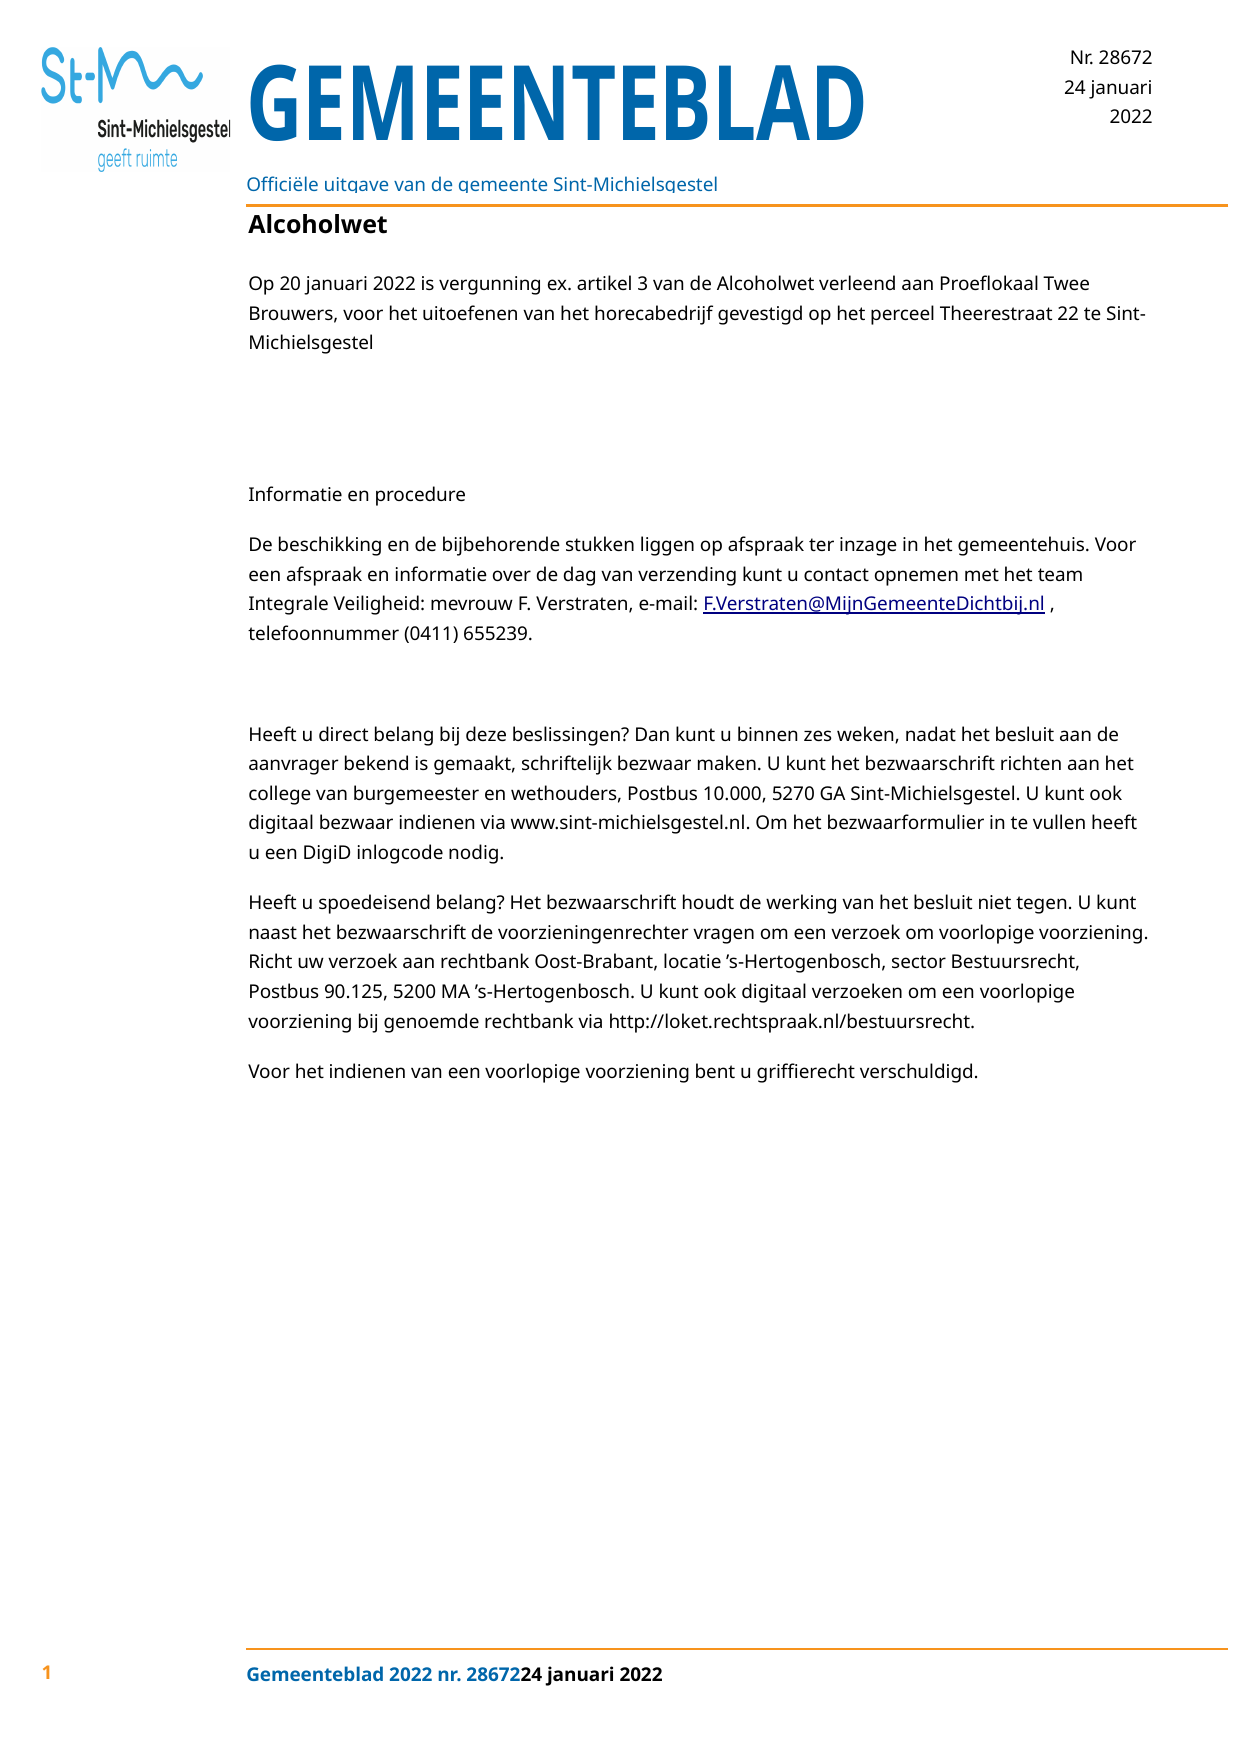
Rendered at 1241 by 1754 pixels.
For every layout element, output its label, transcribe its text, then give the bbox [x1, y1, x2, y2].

text Informatie en procedure [248, 481, 1152, 506]
text Voor het indienen van een voorlopige voorziening bent u griffierecht verschuldigd. [248, 1058, 1152, 1084]
text Alcoholwet [248, 207, 1152, 241]
text De beschikking en de bijbehorende stukken liggen op afspraak ter inzage in het gemeentehuis. Voor een afspraak en informatie over de dag van verzending kunt u contact opnemen met het team Integrale Veiligheid: mevrouw F. Verstraten, e-mail: F.Verstraten@MijnGemeenteDichtbij.nl , telefoonnummer (0411) 655239. [248, 531, 1152, 646]
text Heeft u direct belang bij deze beslissingen? Dan kunt u binnen zes weken, nadat het besluit aan de aanvrager bekend is gemaakt, schriftelijk bezwaar maken. U kunt het bezwaarschrift richten aan het college van burgemeester en wethouders, Postbus 10.000, 5270 GA Sint-Michielsgestel. U kunt ook digitaal bezwaar indienen via www.sint-michielsgestel.nl. Om het bezwaarformulier in te vullen heeft u een DigiD inlogcode nodig. [248, 721, 1152, 865]
text Op 20 januari 2022 is vergunning ex. artikel 3 van de Alcoholwet verleend aan Proeflokaal Twee Brouwers, voor het uitoefenen van het horecabedrijf gevestigd op het perceel Theerestraat 22 te Sint-Michielsgestel [248, 270, 1152, 355]
picture [41, 47, 231, 172]
text Heeft u spoedeisend belang? Het bezwaarschrift houdt de werking van het besluit niet tegen. U kunt naast het bezwaarschrift de voorzieningenrechter vragen om een verzoek om voorlopige voorziening. Richt uw verzoek aan rechtbank Oost-Brabant, locatie ’s-Hertogenbosch, sector Bestuursrecht, Postbus 90.125, 5200 MA ’s-Hertogenbosch. U kunt ook digitaal verzoeken om een voorlopige voorziening bij genoemde rechtbank via http://loket.rechtspraak.nl/bestuursrecht. [248, 889, 1152, 1033]
